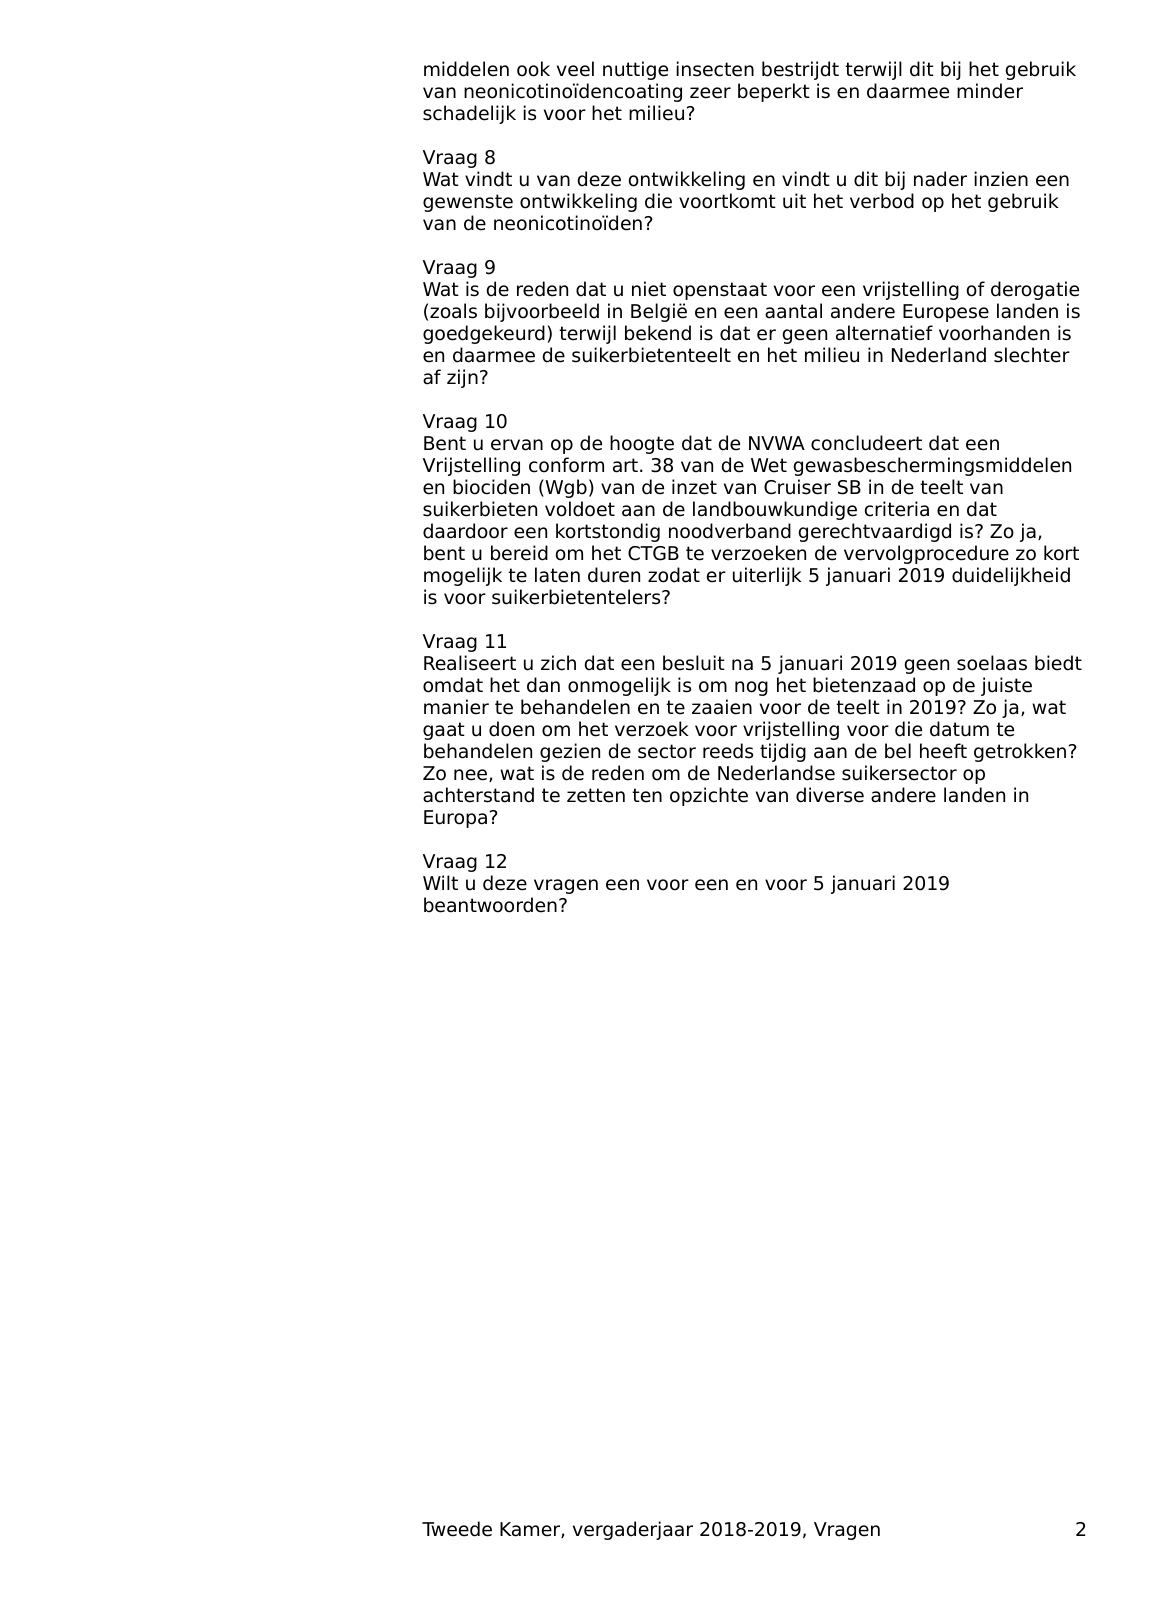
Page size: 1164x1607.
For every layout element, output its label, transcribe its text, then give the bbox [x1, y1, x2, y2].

text middelen ook veel nuttige insecten bestrijdt terwijl dit bij het gebruik van neonicotinoïdencoating zeer beperkt is en daarmee minder schadelijk is voor het milieu? [422, 59, 1087, 125]
text Wilt u deze vragen een voor een en voor 5 januari 2019 beantwoorden? [422, 873, 1087, 917]
text Vraag 12 [422, 851, 1087, 873]
text Bent u ervan op de hoogte dat de NVWA concludeert dat een Vrijstelling conform art. 38 van de Wet gewasbeschermingsmiddelen en biociden (Wgb) van de inzet van Cruiser SB in de teelt van suikerbieten voldoet aan de landbouwkundige criteria en dat daardoor een kortstondig noodverband gerechtvaardigd is? Zo ja, bent u bereid om het CTGB te verzoeken de vervolgprocedure zo kort mogelijk te laten duren zodat er uiterlijk 5 januari 2019 duidelijkheid is voor suikerbietentelers? [422, 433, 1087, 609]
text Vraag 10 [422, 411, 1087, 433]
text Wat vindt u van deze ontwikkeling en vindt u dit bij nader inzien een gewenste ontwikkeling die voortkomt uit het verbod op het gebruik van de neonicotinoïden? [422, 169, 1087, 235]
text Vraag 9 [422, 257, 1087, 279]
text Realiseert u zich dat een besluit na 5 januari 2019 geen soelaas biedt omdat het dan onmogelijk is om nog het bietenzaad op de juiste manier te behandelen en te zaaien voor de teelt in 2019? Zo ja, wat gaat u doen om het verzoek voor vrijstelling voor die datum te behandelen gezien de sector reeds tijdig aan de bel heeft getrokken? Zo nee, wat is de reden om de Nederlandse suikersector op achterstand te zetten ten opzichte van diverse andere landen in Europa? [422, 653, 1087, 829]
text Vraag 8 [422, 147, 1087, 169]
text Wat is de reden dat u niet openstaat voor een vrijstelling of derogatie (zoals bijvoorbeeld in België en een aantal andere Europese landen is goedgekeurd) terwijl bekend is dat er geen alternatief voorhanden is en daarmee de suikerbietenteelt en het milieu in Nederland slechter af zijn? [422, 279, 1087, 389]
text Vraag 11 [422, 631, 1087, 653]
